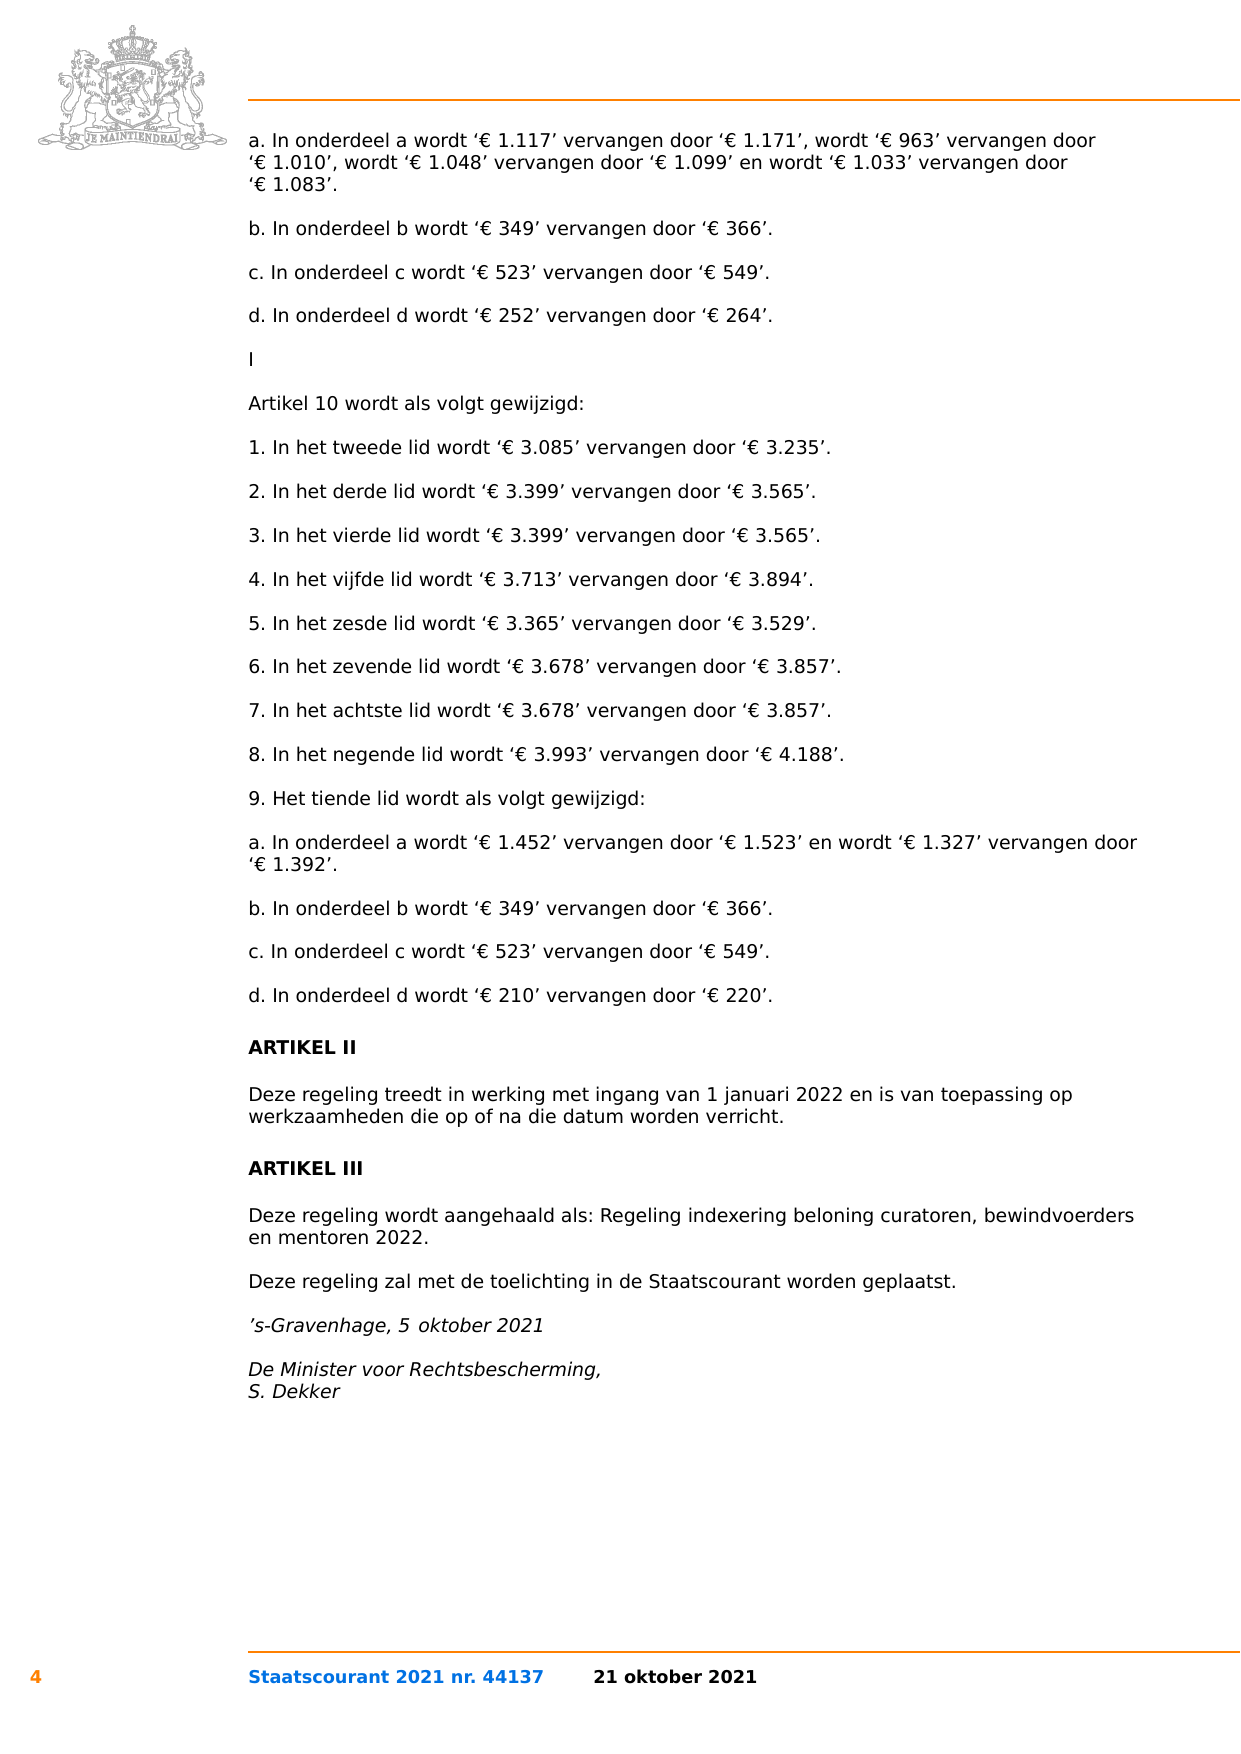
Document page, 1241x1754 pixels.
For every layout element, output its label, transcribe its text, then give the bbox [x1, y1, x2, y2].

text 4. In het vijfde lid wordt ‘€ 3.713’ vervangen door ‘€ 3.894’. [248, 568, 1163, 591]
text Artikel 10 wordt als volgt gewijzigd: [248, 393, 1163, 415]
text I [248, 349, 1163, 371]
picture [38, 25, 227, 150]
text d. In onderdeel d wordt ‘€ 210’ vervangen door ‘€ 220’. [248, 985, 1163, 1007]
text ’s-Gravenhage, 5 oktober 2021 [248, 1315, 1163, 1337]
text a. In onderdeel a wordt ‘€ 1.452’ vervangen door ‘€ 1.523’ en wordt ‘€ 1.327’ vervangen door ‘€ 1.392’. [248, 832, 1163, 876]
text Deze regeling treedt in werking met ingang van 1 januari 2022 en is van toepassing op werkzaamheden die op of na die datum worden verricht. [248, 1084, 1163, 1128]
text Deze regeling zal met de toelichting in de Staatscourant worden geplaatst. [248, 1271, 1163, 1293]
text 5. In het zesde lid wordt ‘€ 3.365’ vervangen door ‘€ 3.529’. [248, 612, 1163, 634]
text b. In onderdeel b wordt ‘€ 349’ vervangen door ‘€ 366’. [248, 218, 1163, 240]
text De Minister voor Rechtsbescherming, S. Dekker [248, 1359, 1163, 1403]
text 7. In het achtste lid wordt ‘€ 3.678’ vervangen door ‘€ 3.857’. [248, 700, 1163, 722]
text a. In onderdeel a wordt ‘€ 1.117’ vervangen door ‘€ 1.171’, wordt ‘€ 963’ vervangen door ‘€ 1.010’, wordt ‘€ 1.048’ vervangen door ‘€ 1.099’ en wordt ‘€ 1.033’ vervangen door ‘€ 1.083’. [248, 130, 1163, 196]
subtitle ARTIKEL II [248, 1037, 1163, 1059]
text Deze regeling wordt aangehaald als: Regeling indexering beloning curatoren, bewindvoerders en mentoren 2022. [248, 1205, 1163, 1249]
text d. In onderdeel d wordt ‘€ 252’ vervangen door ‘€ 264’. [248, 305, 1163, 327]
text 2. In het derde lid wordt ‘€ 3.399’ vervangen door ‘€ 3.565’. [248, 481, 1163, 503]
text c. In onderdeel c wordt ‘€ 523’ vervangen door ‘€ 549’. [248, 941, 1163, 963]
text 1. In het tweede lid wordt ‘€ 3.085’ vervangen door ‘€ 3.235’. [248, 437, 1163, 459]
text 3. In het vierde lid wordt ‘€ 3.399’ vervangen door ‘€ 3.565’. [248, 525, 1163, 547]
text c. In onderdeel c wordt ‘€ 523’ vervangen door ‘€ 549’. [248, 262, 1163, 283]
text 8. In het negende lid wordt ‘€ 3.993’ vervangen door ‘€ 4.188’. [248, 744, 1163, 766]
text 9. Het tiende lid wordt als volgt gewijzigd: [248, 788, 1163, 810]
text b. In onderdeel b wordt ‘€ 349’ vervangen door ‘€ 366’. [248, 897, 1163, 919]
subtitle ARTIKEL III [248, 1158, 1163, 1180]
text 6. In het zevende lid wordt ‘€ 3.678’ vervangen door ‘€ 3.857’. [248, 656, 1163, 678]
